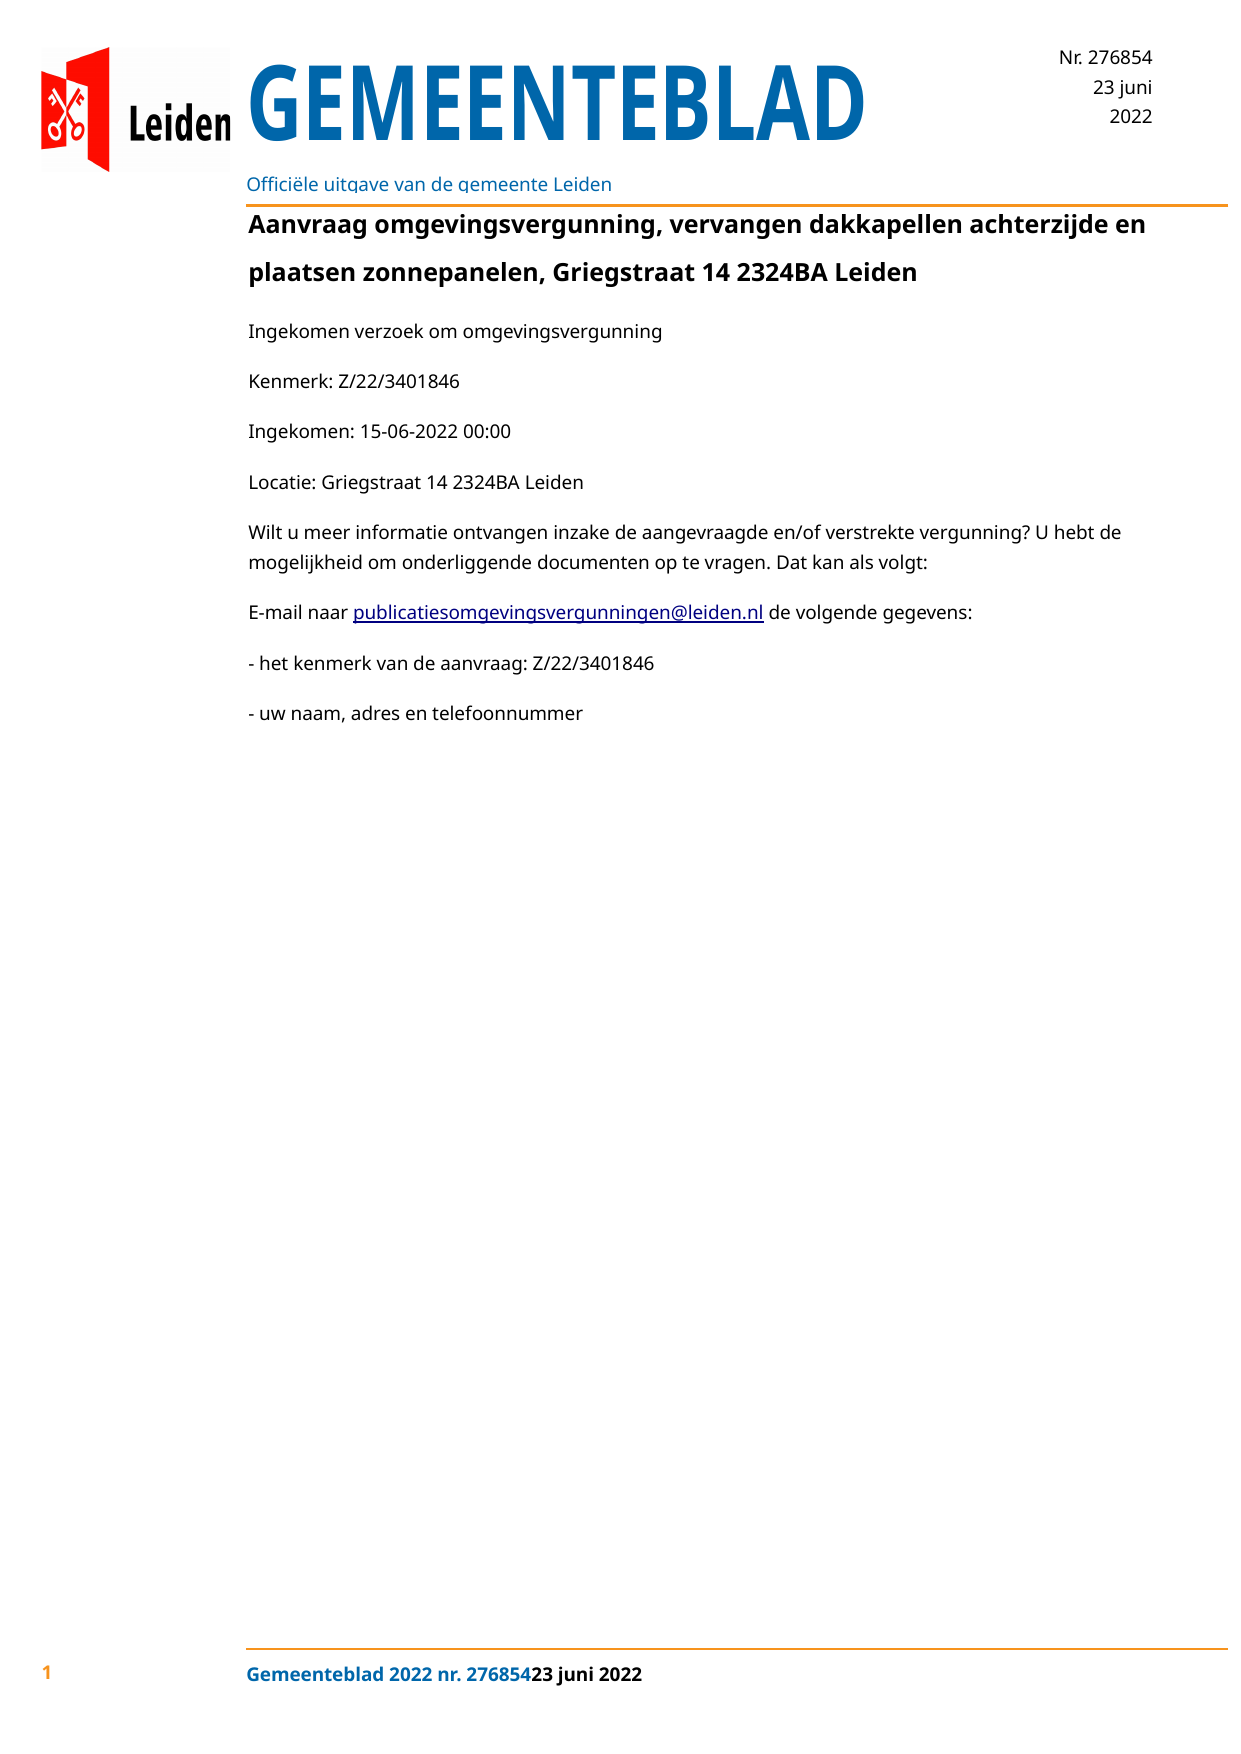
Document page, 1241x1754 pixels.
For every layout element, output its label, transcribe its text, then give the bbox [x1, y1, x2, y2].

text Ingekomen verzoek om omgevingsvergunning [248, 318, 1152, 344]
text - uw naam, adres en telefoonnummer [248, 700, 1152, 726]
picture [41, 47, 231, 172]
text Ingekomen: 15-06-2022 00:00 [248, 419, 1152, 444]
text Locatie: Griegstraat 14 2324BA Leiden [248, 469, 1152, 495]
text Aanvraag omgevingsvergunning, vervangen dakkapellen achterzijde en plaatsen zonnepanelen, Griegstraat 14 2324BA Leiden [248, 207, 1152, 288]
text E-mail naar publicatiesomgevingsvergunningen@leiden.nl de volgende gegevens: [248, 599, 1152, 625]
text - het kenmerk van de aanvraag: Z/22/3401846 [248, 650, 1152, 676]
text Wilt u meer informatie ontvangen inzake de aangevraagde en/of verstrekte vergunning? U hebt de mogelijkheid om onderliggende documenten op te vragen. Dat kan als volgt: [248, 519, 1152, 575]
text Kenmerk: Z/22/3401846 [248, 368, 1152, 394]
